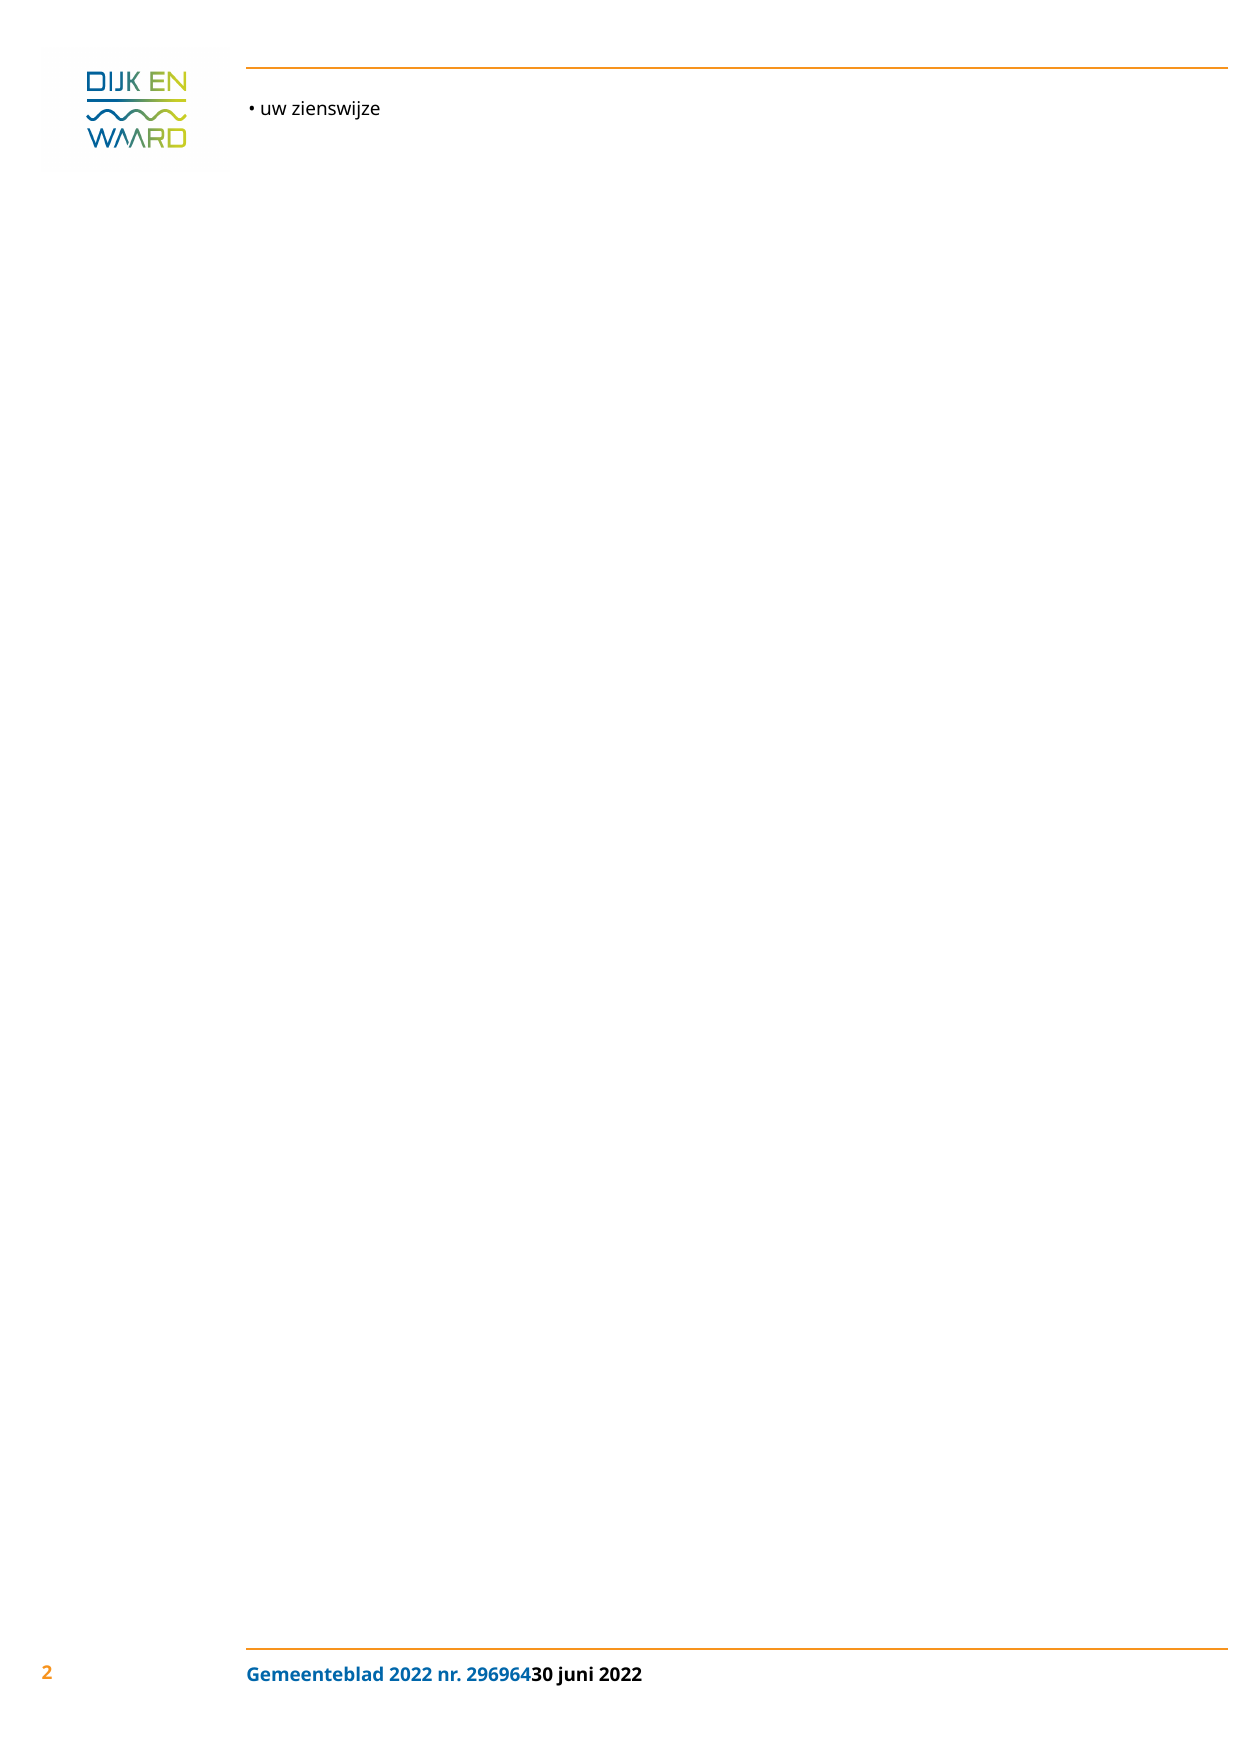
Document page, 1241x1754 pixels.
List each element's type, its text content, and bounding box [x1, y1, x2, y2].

picture [41, 47, 231, 172]
text • uw zienswijze [248, 95, 1152, 121]
